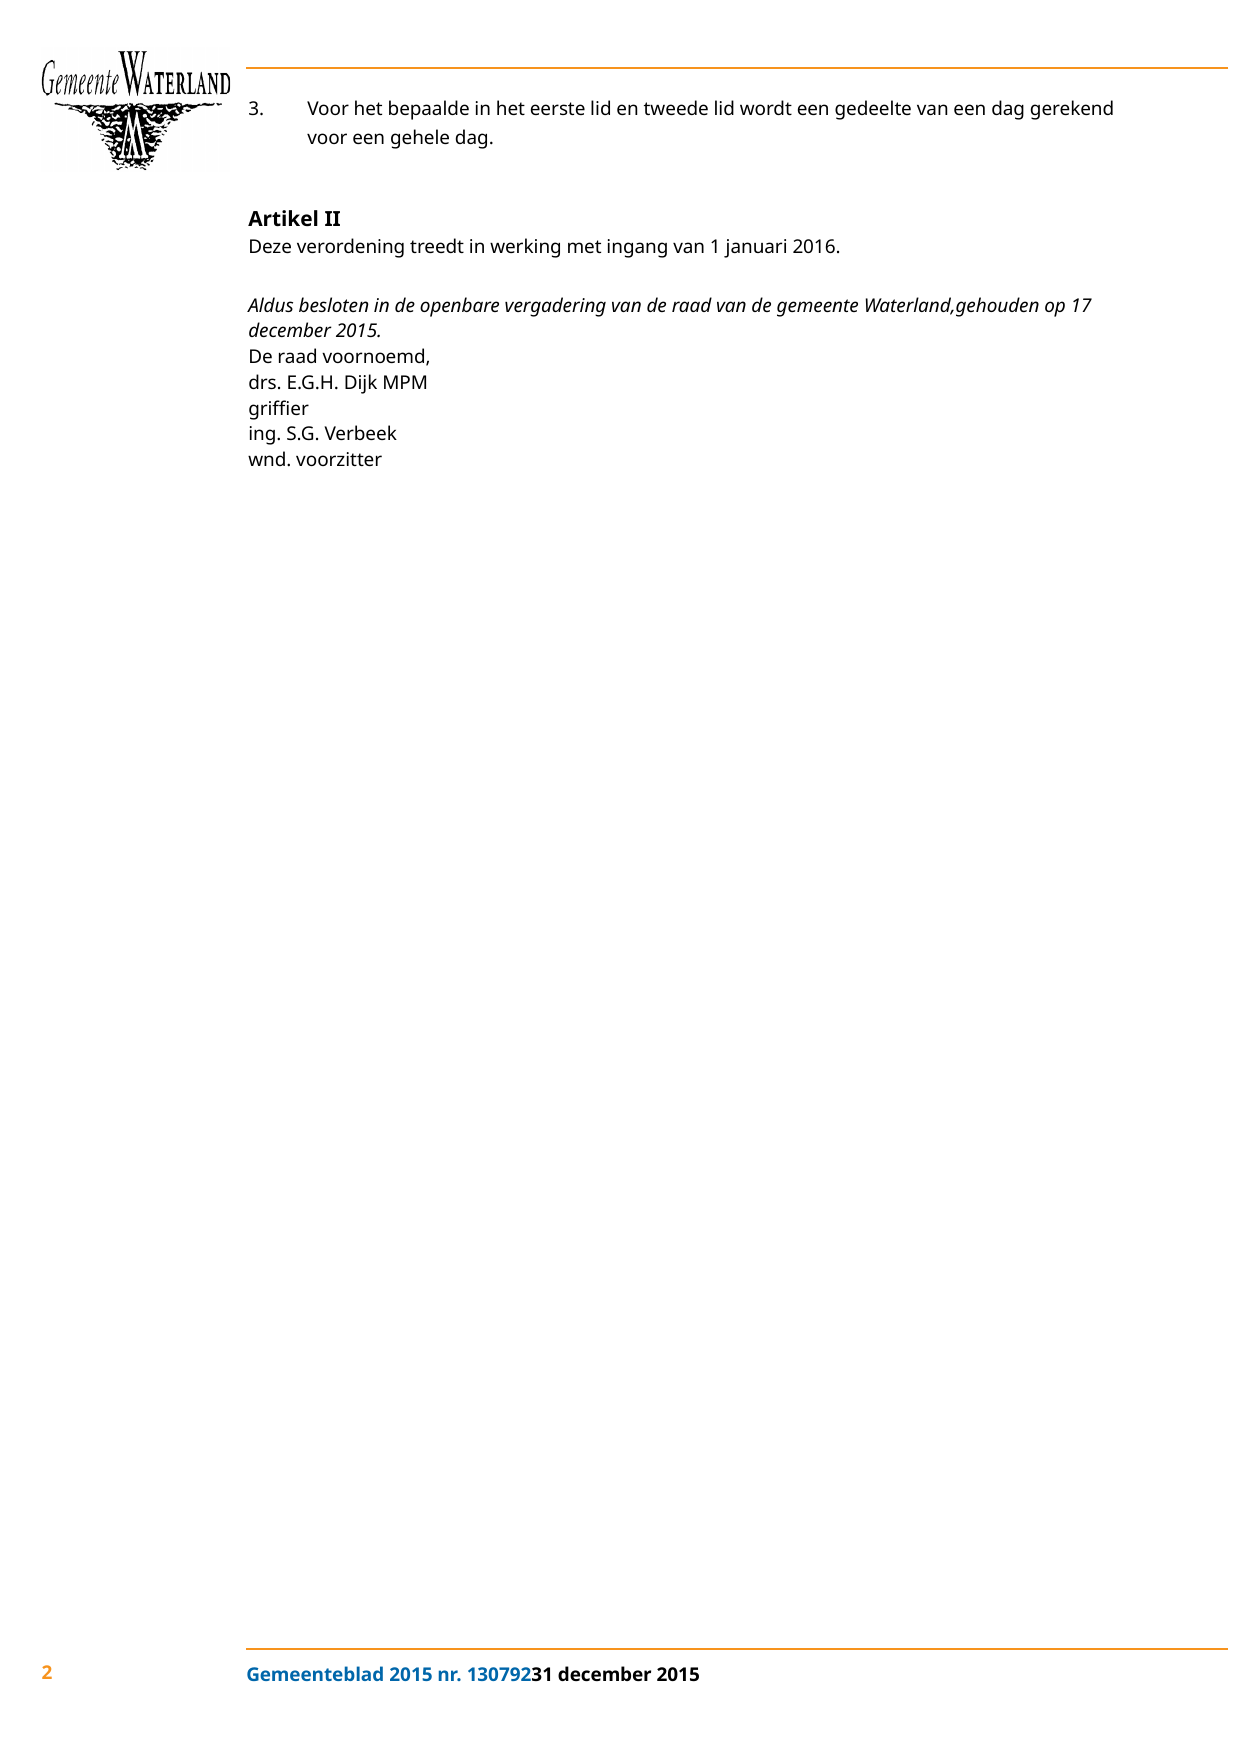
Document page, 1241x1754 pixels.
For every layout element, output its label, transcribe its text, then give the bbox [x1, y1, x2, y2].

text drs. E.G.H. Dijk MPM [248, 369, 1152, 395]
text De raad voornoemd, [248, 343, 1152, 369]
text griffier [248, 395, 1152, 421]
text ing. S.G. Verbeek [248, 421, 1152, 446]
text wnd. voorzitter [248, 446, 1152, 472]
text Deze verordening treedt in werking met ingang van 1 januari 2016. [248, 233, 1152, 258]
list Voor het bepaalde in het eerste lid en tweede lid wordt een gedeelte van een dag gerekend voor een gehele dag. [248, 95, 1152, 150]
text Artikel II [248, 204, 1152, 233]
text Aldus besloten in de openbare vergadering van de raad van de gemeente Waterland,gehouden op 17 december 2015. [248, 292, 1152, 343]
picture [41, 47, 231, 172]
